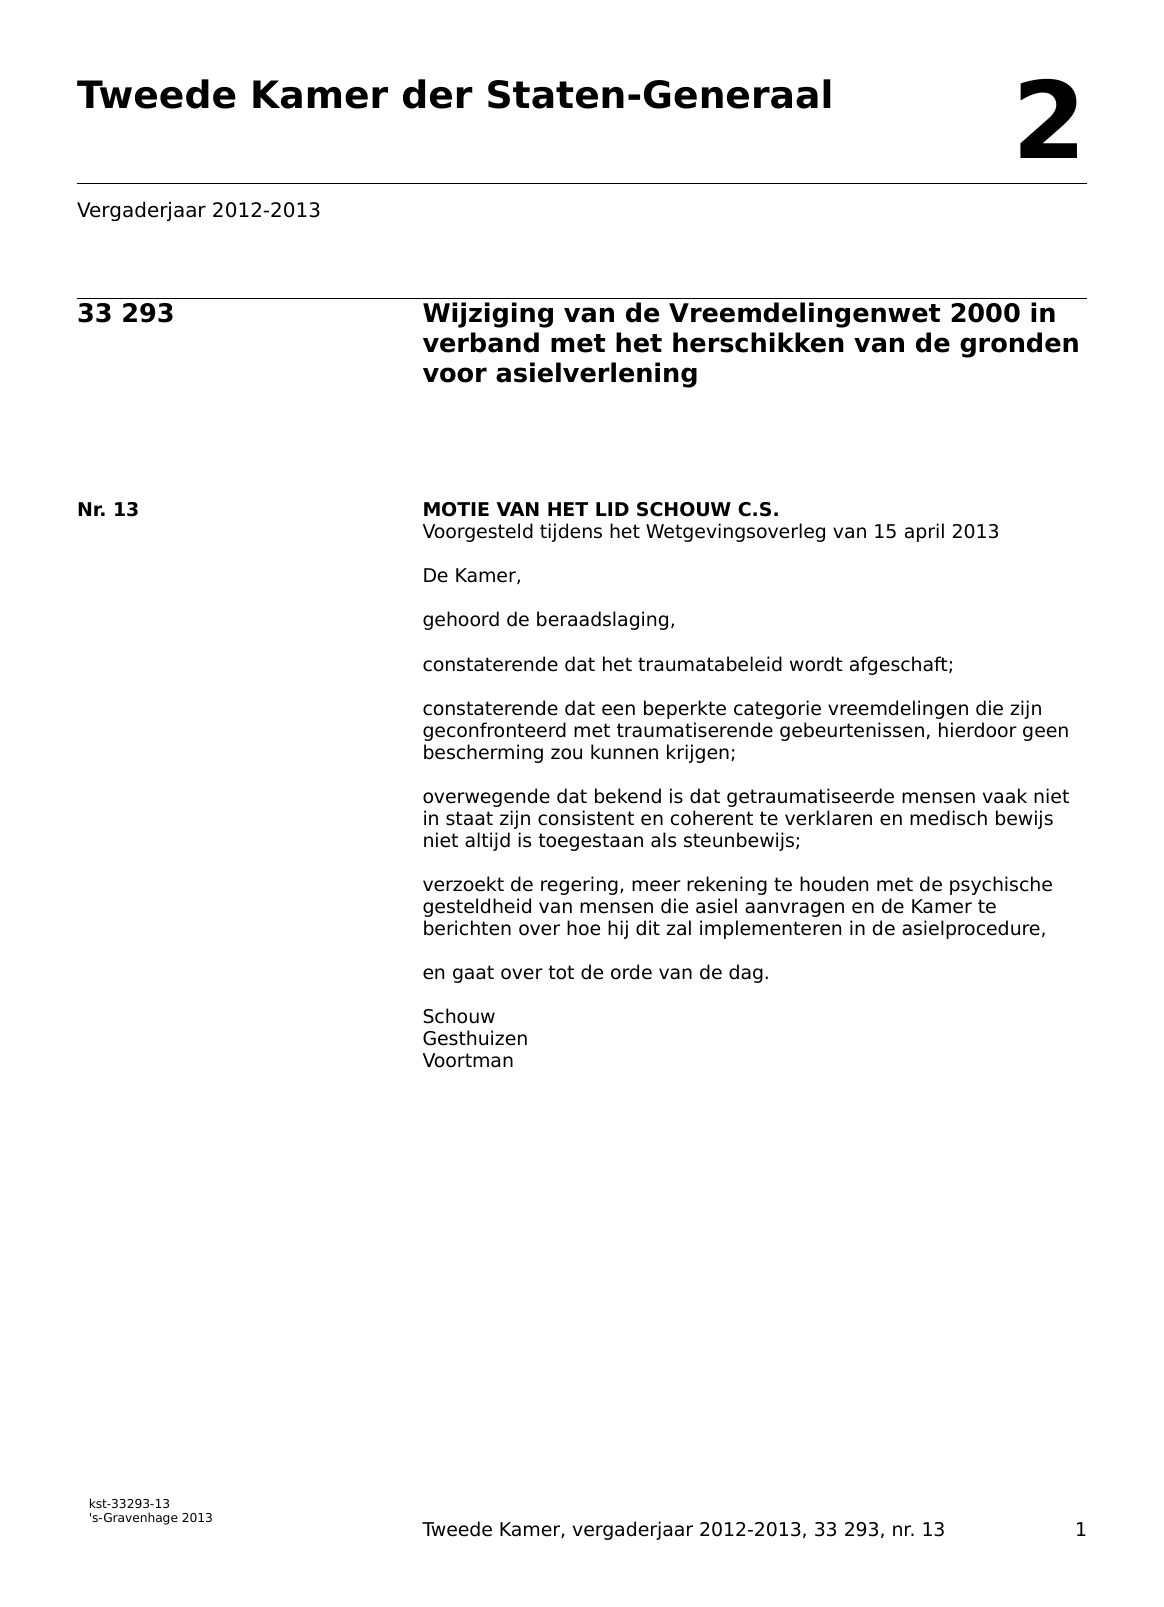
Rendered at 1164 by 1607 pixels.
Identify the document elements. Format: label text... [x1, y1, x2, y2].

text en gaat over tot de orde van de dag. [422, 962, 1087, 984]
table_cell Vergaderjaar 2012-2013 [77, 184, 1087, 298]
text Voorgesteld tijdens het Wetgevingsoverleg van 15 april 2013 [422, 521, 1087, 543]
text overwegende dat bekend is dat getraumatiseerde mensen vaak niet in staat zijn consistent en coherent te verklaren en medisch bewijs niet altijd is toegestaan als steunbewijs; [422, 786, 1087, 852]
text 's-Gravenhage 2013 [88, 1511, 323, 1525]
subtitle 33 293 Wijziging van de Vreemdelingenwet 2000 in verband met het herschikken van de gronden voor asielverlening [77, 299, 1087, 388]
text De Kamer, [422, 565, 1087, 587]
text constaterende dat een beperkte categorie vreemdelingen die zijn geconfronteerd met traumatiserende gebeurtenissen, hierdoor geen bescherming zou kunnen krijgen; [422, 698, 1087, 764]
table_header 2 [886, 59, 1087, 183]
text kst-33293-13 [88, 1497, 323, 1511]
text Voortman [422, 1050, 1087, 1072]
text Schouw [422, 1006, 1087, 1028]
text constaterende dat het traumatabeleid wordt afgeschaft; [422, 653, 1087, 676]
subtitle Nr. 13 MOTIE VAN HET LID SCHOUW C.S. [77, 499, 1087, 521]
table_header Tweede Kamer der Staten-Generaal [77, 59, 886, 183]
text verzoekt de regering, meer rekening te houden met de psychische gesteldheid van mensen die asiel aanvragen en de Kamer te berichten over hoe hij dit zal implementeren in de asielprocedure, [422, 874, 1087, 940]
text Gesthuizen [422, 1028, 1087, 1050]
text gehoord de beraadslaging, [422, 609, 1087, 631]
